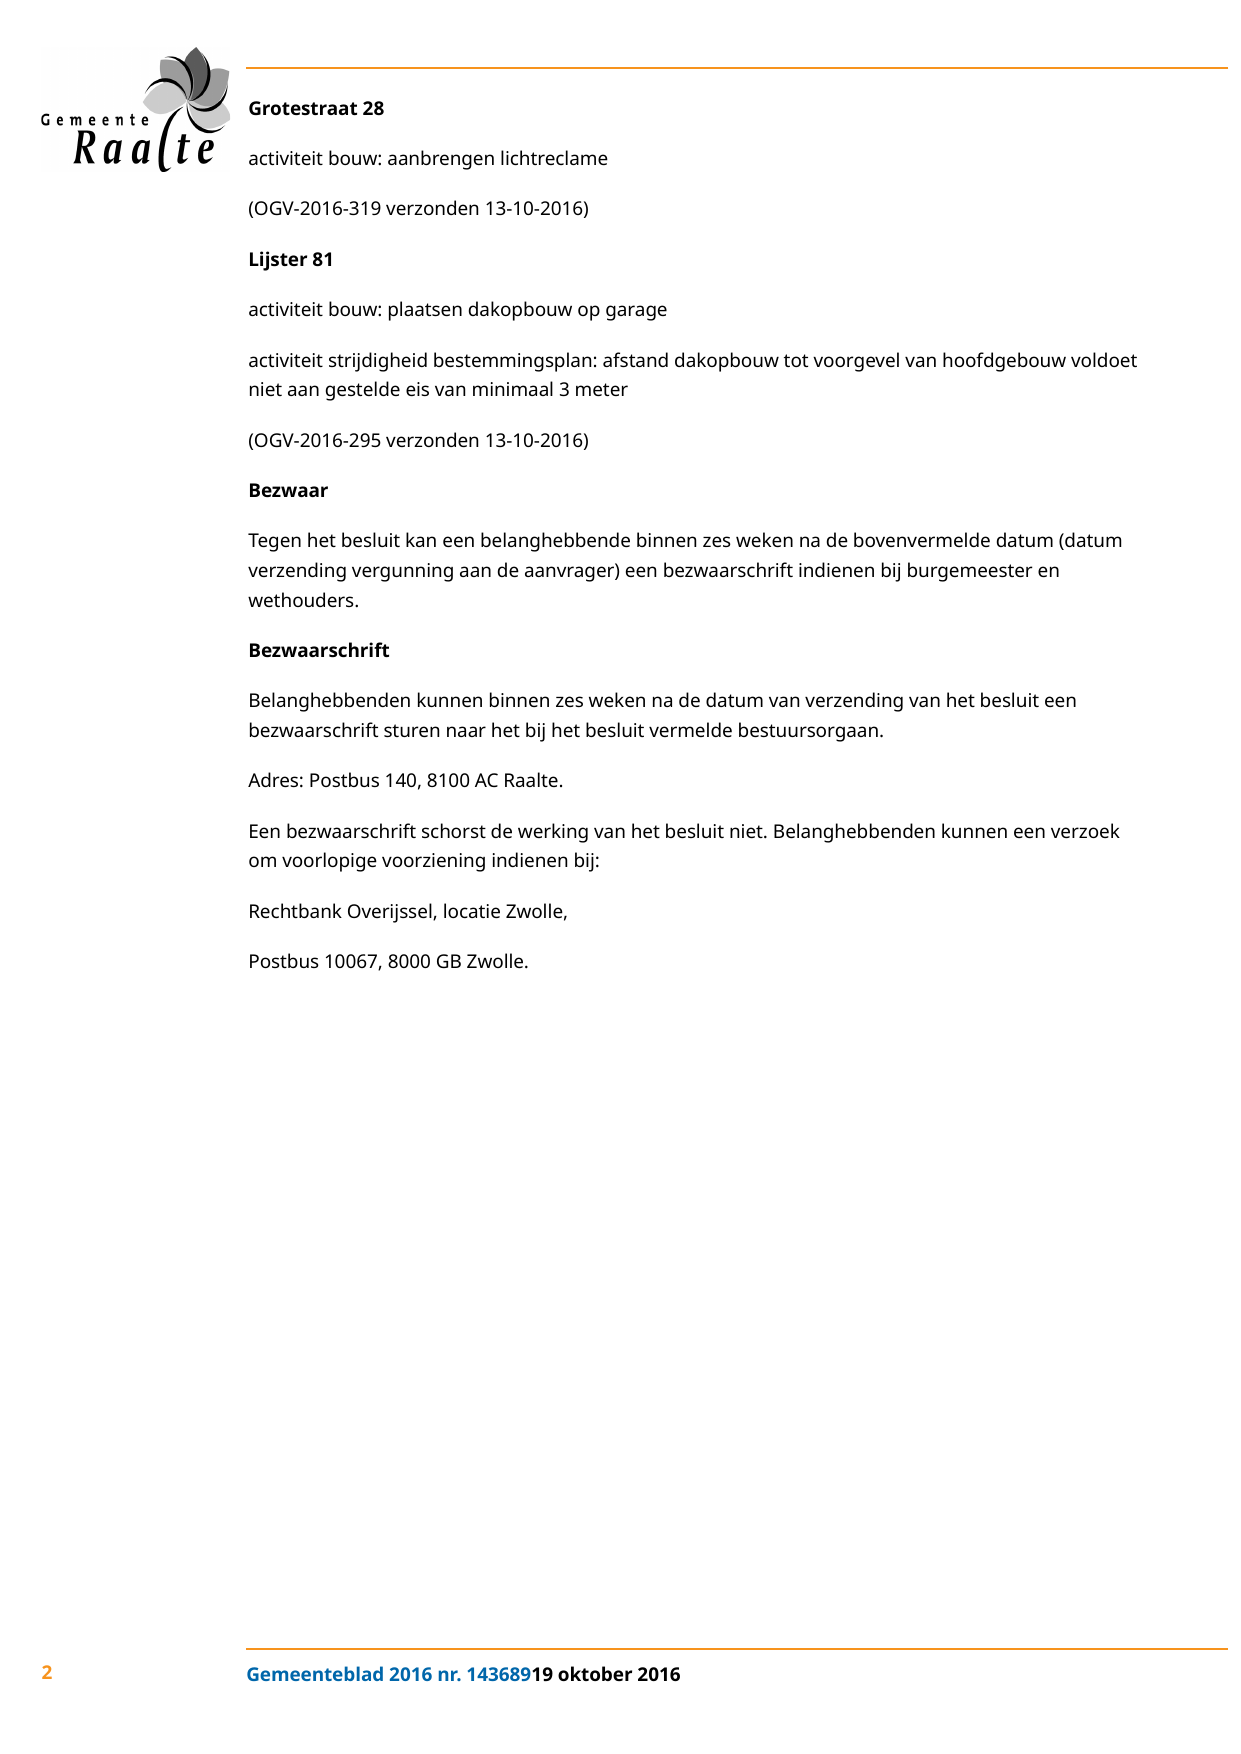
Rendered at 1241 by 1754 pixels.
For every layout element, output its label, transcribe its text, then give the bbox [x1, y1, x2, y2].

text Belanghebbenden kunnen binnen zes weken na de datum van verzending van het besluit een bezwaarschrift sturen naar het bij het besluit vermelde bestuursorgaan. [248, 688, 1152, 743]
text activiteit bouw: aanbrengen lichtreclame [248, 145, 1152, 171]
text Postbus 10067, 8000 GB Zwolle. [248, 948, 1152, 974]
text Tegen het besluit kan een belanghebbende binnen zes weken na de bovenvermelde datum (datum verzending vergunning aan de aanvrager) een bezwaarschrift indienen bij burgemeester en wethouders. [248, 528, 1152, 613]
text activiteit bouw: plaatsen dakopbouw op garage [248, 296, 1152, 322]
text Een bezwaarschrift schorst de werking van het besluit niet. Belanghebbenden kunnen een verzoek om voorlopige voorziening indienen bij: [248, 818, 1152, 873]
picture [41, 47, 231, 172]
text Adres: Postbus 140, 8100 AC Raalte. [248, 768, 1152, 793]
text Grotestraat 28 [248, 95, 1152, 121]
text Rechtbank Overijssel, locatie Zwolle, [248, 898, 1152, 924]
text Bezwaar [248, 477, 1152, 503]
text (OGV-2016-319 verzonden 13-10-2016) [248, 196, 1152, 221]
text Bezwaarschrift [248, 637, 1152, 663]
text activiteit strijdigheid bestemmingsplan: afstand dakopbouw tot voorgevel van hoofdgebouw voldoet niet aan gestelde eis van minimaal 3 meter [248, 347, 1152, 402]
text (OGV-2016-295 verzonden 13-10-2016) [248, 427, 1152, 453]
text Lijster 81 [248, 246, 1152, 272]
